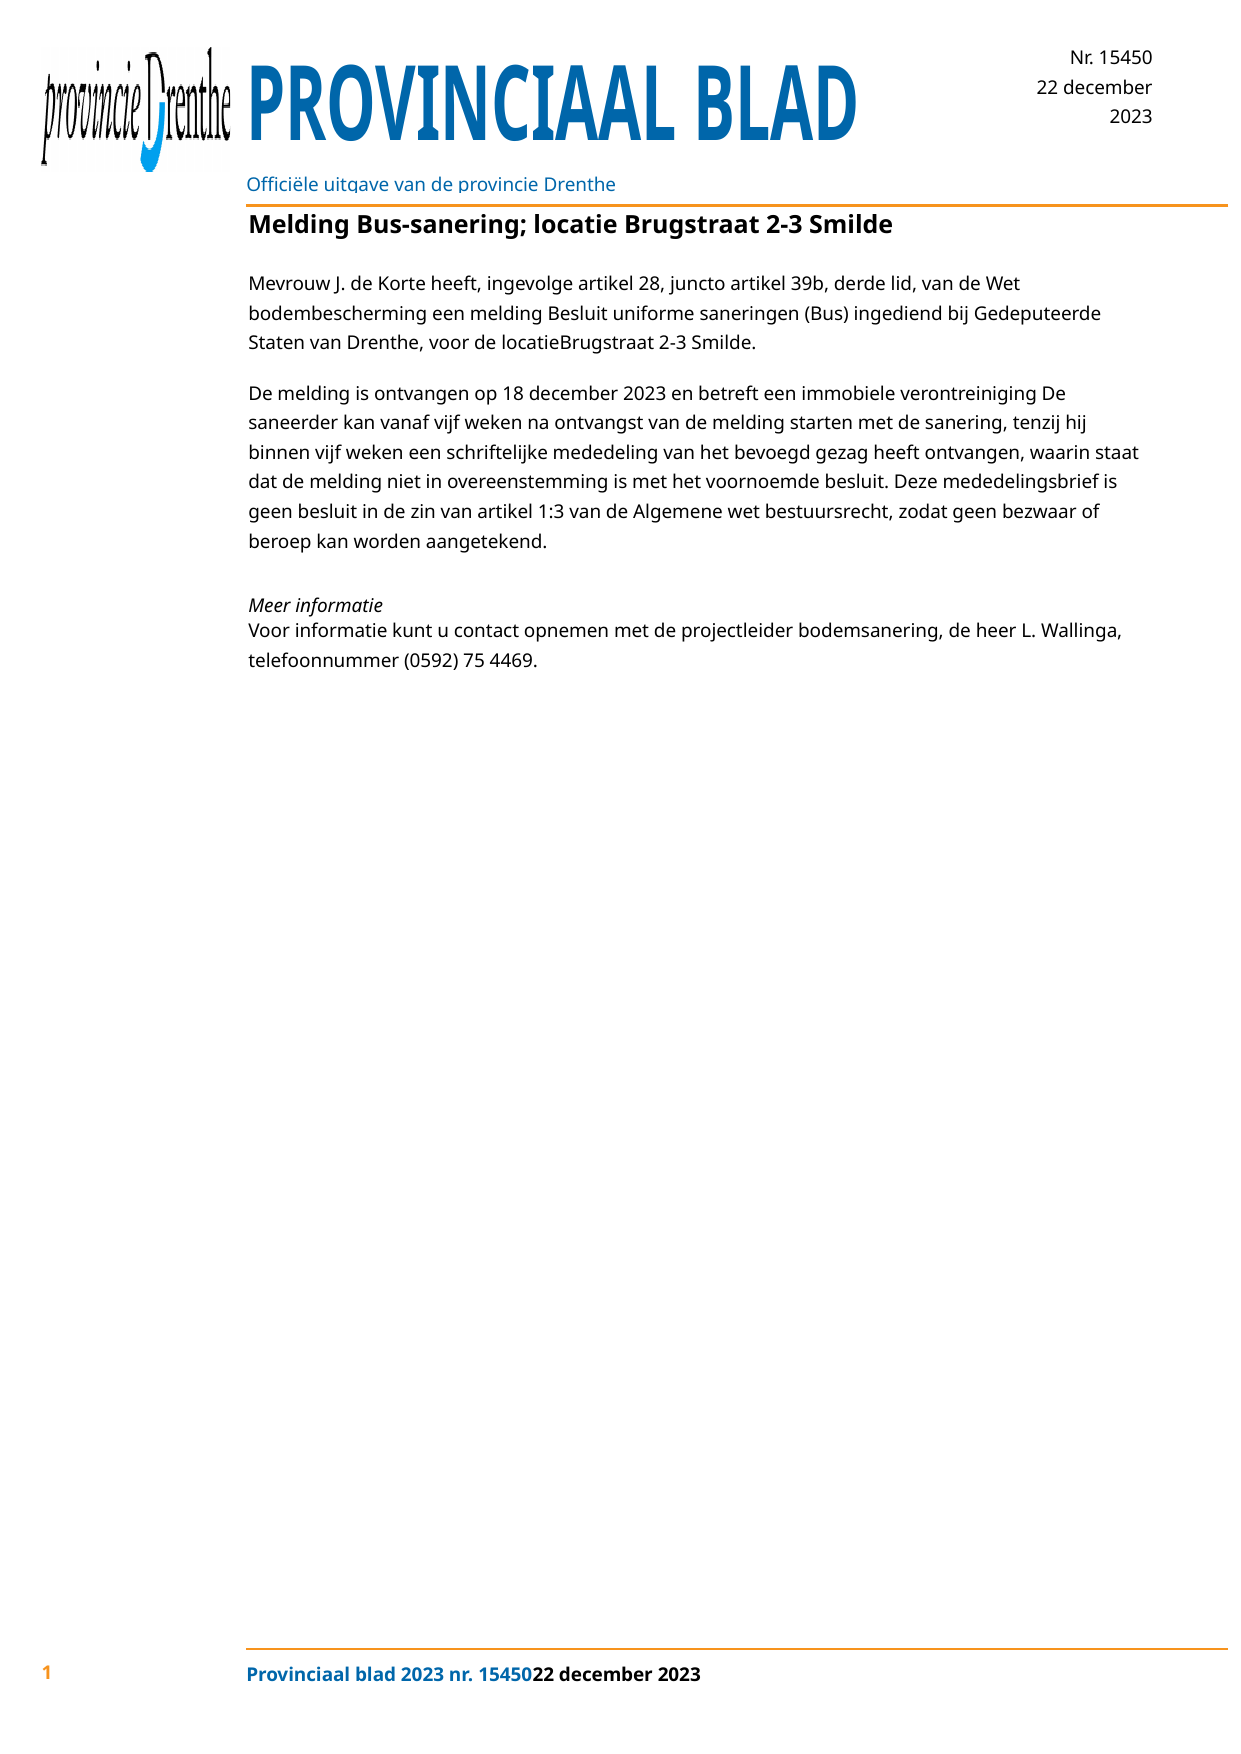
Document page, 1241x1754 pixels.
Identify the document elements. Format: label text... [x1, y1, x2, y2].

text Mevrouw J. de Korte heeft, ingevolge artikel 28, juncto artikel 39b, derde lid, van de Wet bodembescherming een melding Besluit uniforme saneringen (Bus) ingediend bij Gedeputeerde Staten van Drenthe, voor de locatieBrugstraat 2-3 Smilde. [248, 270, 1152, 355]
text Meer informatie [248, 592, 1152, 617]
picture [41, 47, 231, 172]
text Voor informatie kunt u contact opnemen met de projectleider bodemsanering, de heer L. Wallinga, telefoonnummer (0592) 75 4469. [248, 617, 1152, 673]
text Melding Bus-sanering; locatie Brugstraat 2-3 Smilde [248, 207, 1152, 241]
text De melding is ontvangen op 18 december 2023 en betreft een immobiele verontreiniging De saneerder kan vanaf vijf weken na ontvangst van de melding starten met de sanering, tenzij hij binnen vijf weken een schriftelijke mededeling van het bevoegd gezag heeft ontvangen, waarin staat dat de melding niet in overeenstemming is met het voornoemde besluit. Deze mededelingsbrief is geen besluit in de zin van artikel 1:3 van de Algemene wet bestuursrecht, zodat geen bezwaar of beroep kan worden aangetekend. [248, 380, 1152, 553]
